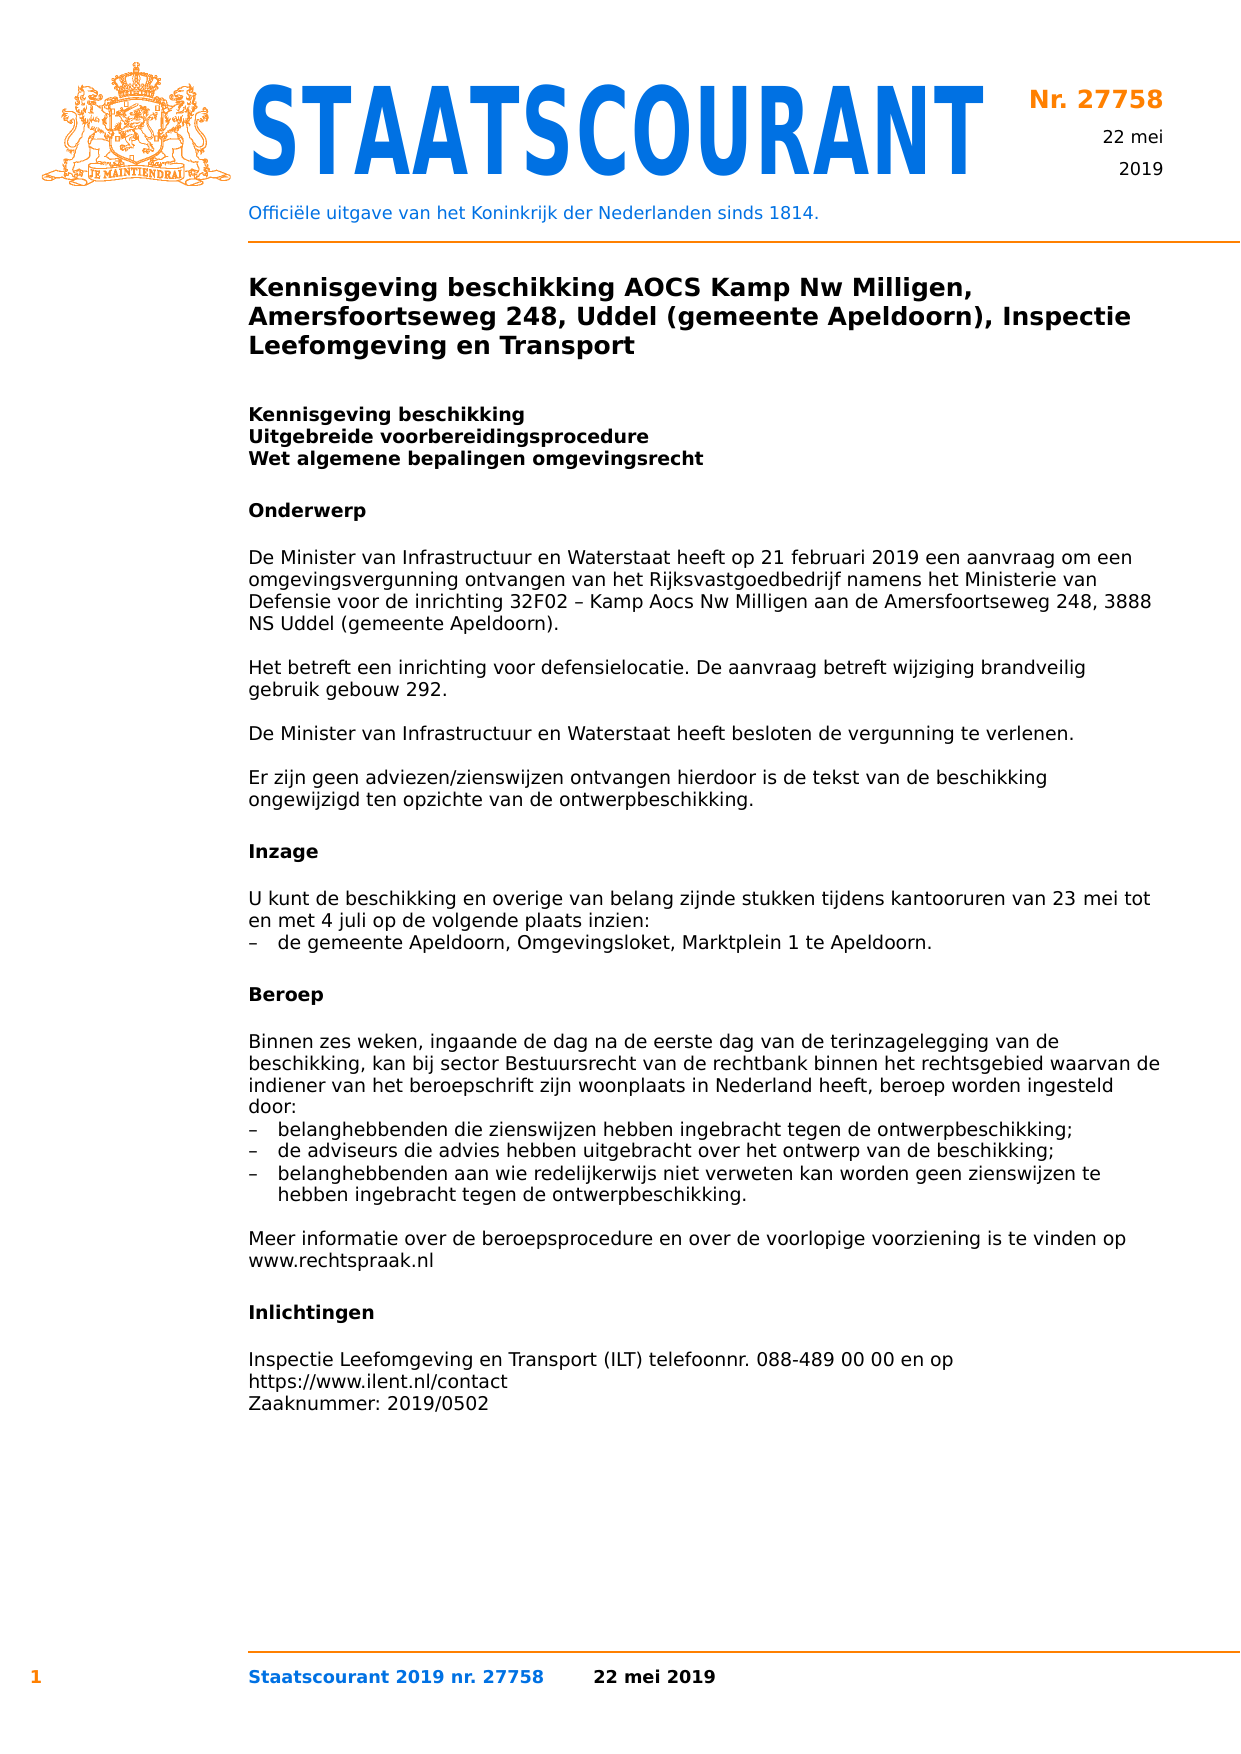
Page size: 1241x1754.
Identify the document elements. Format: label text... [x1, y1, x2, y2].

table_header Nr. 27758 [998, 62, 1240, 121]
text – de adviseurs die advies hebben uitgebracht over het ontwerp van de beschikking; [248, 1140, 1163, 1162]
text Uitgebreide voorbereidingsprocedure [248, 426, 1163, 448]
table_cell Officiële uitgave van het Koninkrijk der Nederlanden sinds 1814. [248, 203, 1240, 241]
text Wet algemene bepalingen omgevingsrecht [248, 448, 1163, 470]
text Inspectie Leefomgeving en Transport (ILT) telefoonnr. 088-489 00 00 en op https://www.ilent.nl/contact [248, 1349, 1163, 1393]
subtitle Inlichtingen [248, 1302, 1163, 1324]
subtitle Onderwerp [248, 500, 1163, 522]
text – de gemeente Apeldoorn, Omgevingsloket, Marktplein 1 te Apeldoorn. [248, 932, 1163, 953]
text – belanghebbenden die zienswijzen hebben ingebracht tegen de ontwerpbeschikking; [248, 1118, 1163, 1140]
text Er zijn geen adviezen/zienswijzen ontvangen hierdoor is de tekst van de beschikking ongewijzigd ten opzichte van de ontwerpbeschikking. [248, 767, 1163, 811]
text Meer informatie over de beroepsprocedure en over de voorlopige voorziening is te vinden op www.rechtspraak.nl [248, 1228, 1163, 1272]
text De Minister van Infrastructuur en Waterstaat heeft besloten de vergunning te verlenen. [248, 723, 1163, 745]
table_cell 2019 [998, 153, 1240, 203]
table_header [25, 62, 248, 241]
text Binnen zes weken, ingaande de dag na de eerste dag van de terinzagelegging van de beschikking, kan bij sector Bestuursrecht van de rechtbank binnen het rechtsgebied waarvan de indiener van het beroepschrift zijn woonplaats in Nederland heeft, beroep worden ingesteld door: [248, 1031, 1163, 1118]
text Kennisgeving beschikking [248, 404, 1163, 426]
table_cell 22 mei [998, 121, 1240, 153]
picture [41, 62, 231, 186]
text Het betreft een inrichting voor defensielocatie. De aanvraag betreft wijziging brandveilig gebruik gebouw 292. [248, 657, 1163, 701]
table_header STAATSCOURANT [248, 62, 998, 203]
text – belanghebbenden aan wie redelijkerwijs niet verweten kan worden geen zienswijzen te hebben ingebracht tegen de ontwerpbeschikking. [248, 1162, 1163, 1206]
text U kunt de beschikking en overige van belang zijnde stukken tijdens kantooruren van 23 mei tot en met 4 juli op de volgende plaats inzien: [248, 888, 1163, 932]
subtitle Inzage [248, 841, 1163, 863]
subtitle Kennisgeving beschikking AOCS Kamp Nw Milligen, Amersfoortseweg 248, Uddel (gemeente Apeldoorn), Inspectie Leefomgeving en Transport [248, 273, 1163, 361]
subtitle Beroep [248, 983, 1163, 1006]
text De Minister van Infrastructuur en Waterstaat heeft op 21 februari 2019 een aanvraag om een omgevingsvergunning ontvangen van het Rijksvastgoedbedrijf namens het Ministerie van Defensie voor de inrichting 32F02 – Kamp Aocs Nw Milligen aan de Amersfoortseweg 248, 3888 NS Uddel (gemeente Apeldoorn). [248, 547, 1163, 635]
text Zaaknummer: 2019/0502 [248, 1393, 1163, 1415]
